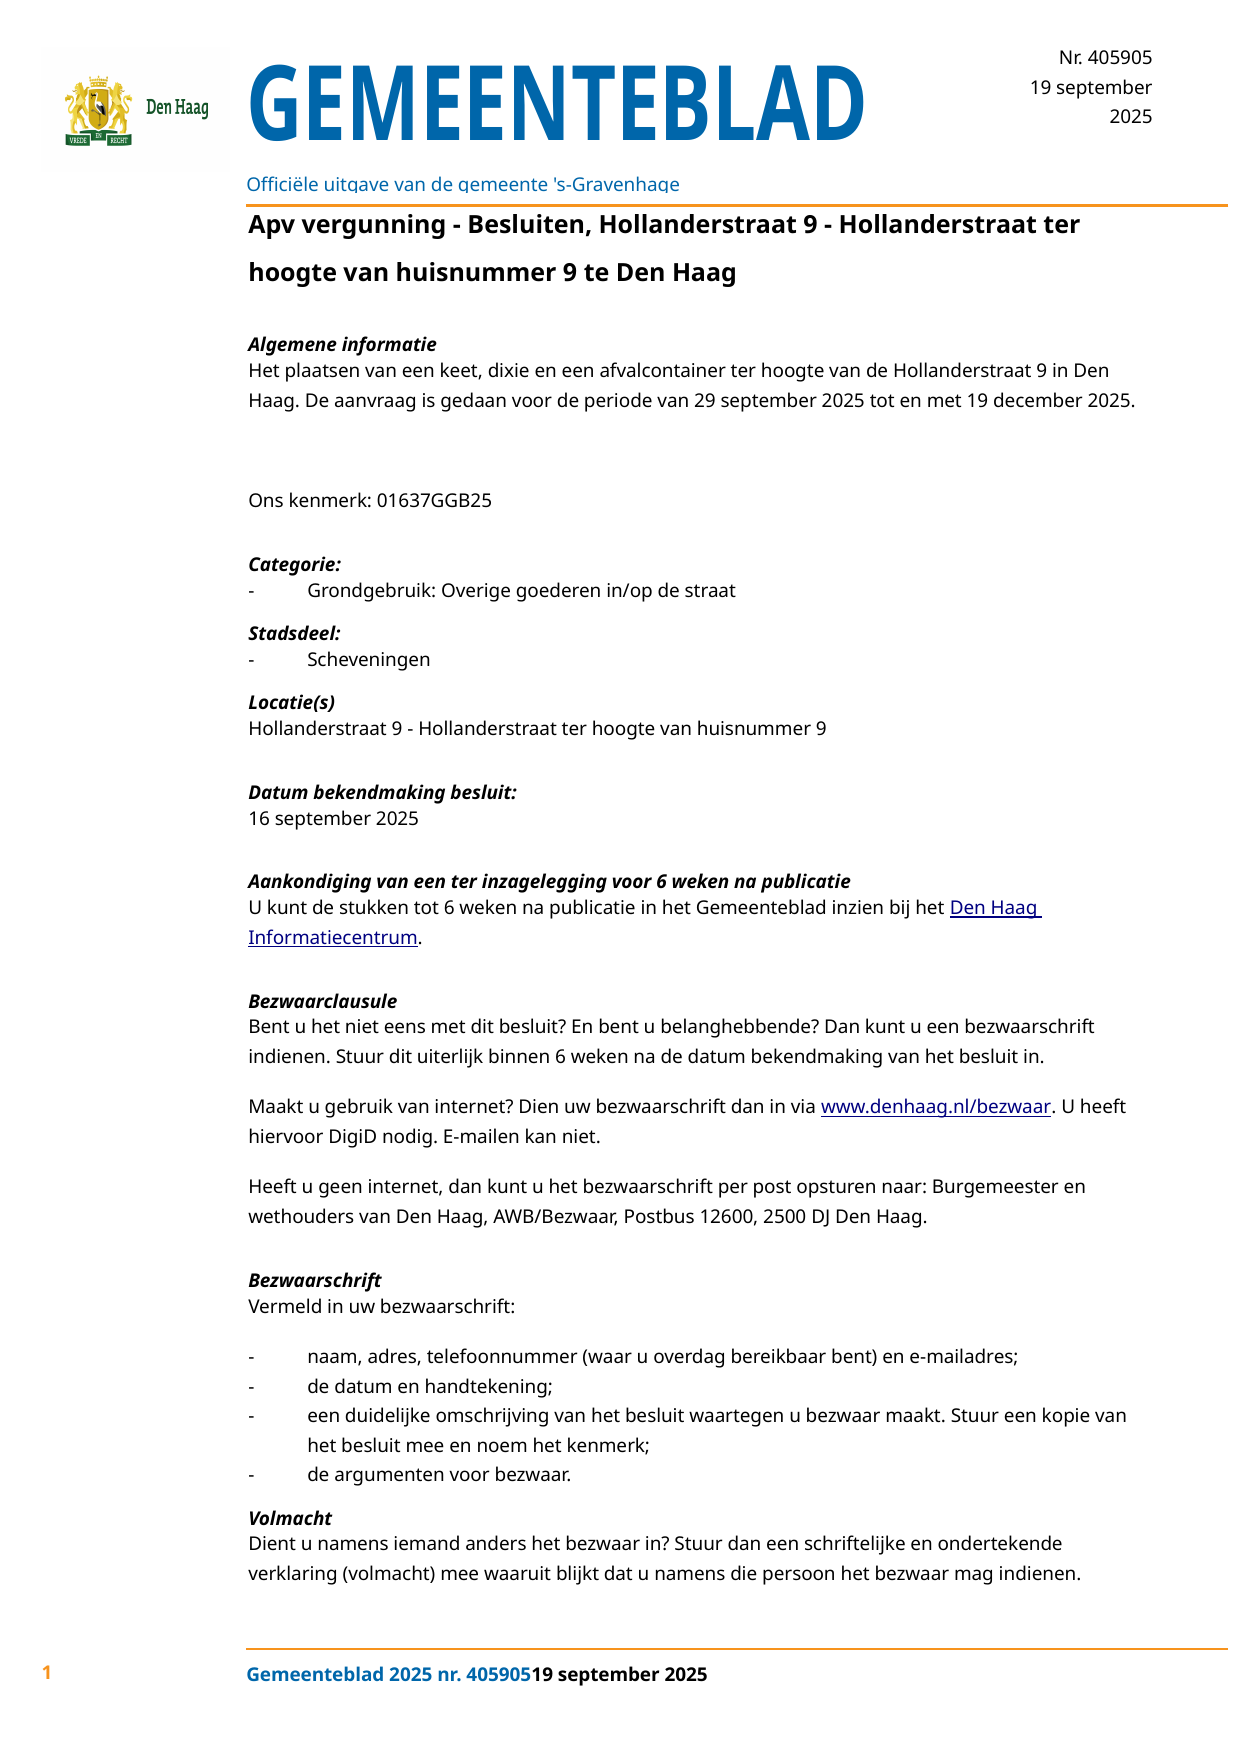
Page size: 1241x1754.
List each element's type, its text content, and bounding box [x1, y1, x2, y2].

text Algemene informatie [248, 331, 1152, 357]
picture [41, 47, 231, 172]
text Ons kenmerk: 01637GGB25 [248, 488, 1152, 513]
text Het plaatsen van een keet, dixie en een afvalcontainer ter hoogte van de Hollanderstraat 9 in Den Haag. De aanvraag is gedaan voor de periode van 29 september 2025 tot en met 19 december 2025. [248, 357, 1152, 412]
text Heeft u geen internet, dan kunt u het bezwaarschrift per post opsturen naar: Burgemeester en wethouders van Den Haag, AWB/Bezwaar, Postbus 12600, 2500 DJ Den Haag. [248, 1174, 1152, 1229]
text Categorie: [248, 552, 1152, 577]
list de datum en handtekening; [248, 1373, 1152, 1399]
list Scheveningen [248, 646, 1152, 672]
text Dient u namens iemand anders het bezwaar in? Stuur dan een schriftelijke en ondertekende verklaring (volmacht) mee waaruit blijkt dat u namens die persoon het bezwaar mag indienen. [248, 1531, 1152, 1586]
text U kunt de stukken tot 6 weken na publicatie in het Gemeenteblad inzien bij het Den Haag Informatiecentrum. [248, 894, 1152, 950]
list naam, adres, telefoonnummer (waar u overdag bereikbaar bent) en e-mailadres; [248, 1343, 1152, 1369]
text Bent u het niet eens met dit besluit? En bent u belanghebbende? Dan kunt u een bezwaarschrift indienen. Stuur dit uiterlijk binnen 6 weken na de datum bekendmaking van het besluit in. [248, 1014, 1152, 1069]
text Bezwaarclausule [248, 988, 1152, 1014]
text Aankondiging van een ter inzagelegging voor 6 weken na publicatie [248, 869, 1152, 894]
text Stadsdeel: [248, 620, 1152, 646]
text Hollanderstraat 9 - Hollanderstraat ter hoogte van huisnummer 9 [248, 715, 1152, 741]
text Bezwaarschrift [248, 1267, 1152, 1293]
text Locatie(s) [248, 689, 1152, 715]
list de argumenten voor bezwaar. [248, 1462, 1152, 1487]
text Vermeld in uw bezwaarschrift: [248, 1293, 1152, 1319]
list Grondgebruik: Overige goederen in/op de straat [248, 577, 1152, 603]
list een duidelijke omschrijving van het besluit waartegen u bezwaar maakt. Stuur een kopie van het besluit mee en noem het kenmerk; [248, 1402, 1152, 1458]
text Volmacht [248, 1505, 1152, 1531]
text Maakt u gebruik van internet? Dien uw bezwaarschrift dan in via www.denhaag.nl/bezwaar. U heeft hiervoor DigiD nodig. E-mailen kan niet. [248, 1094, 1152, 1149]
text 16 september 2025 [248, 805, 1152, 830]
text Apv vergunning - Besluiten, Hollanderstraat 9 - Hollanderstraat ter hoogte van huisnummer 9 te Den Haag [248, 207, 1152, 288]
text Datum bekendmaking besluit: [248, 779, 1152, 805]
